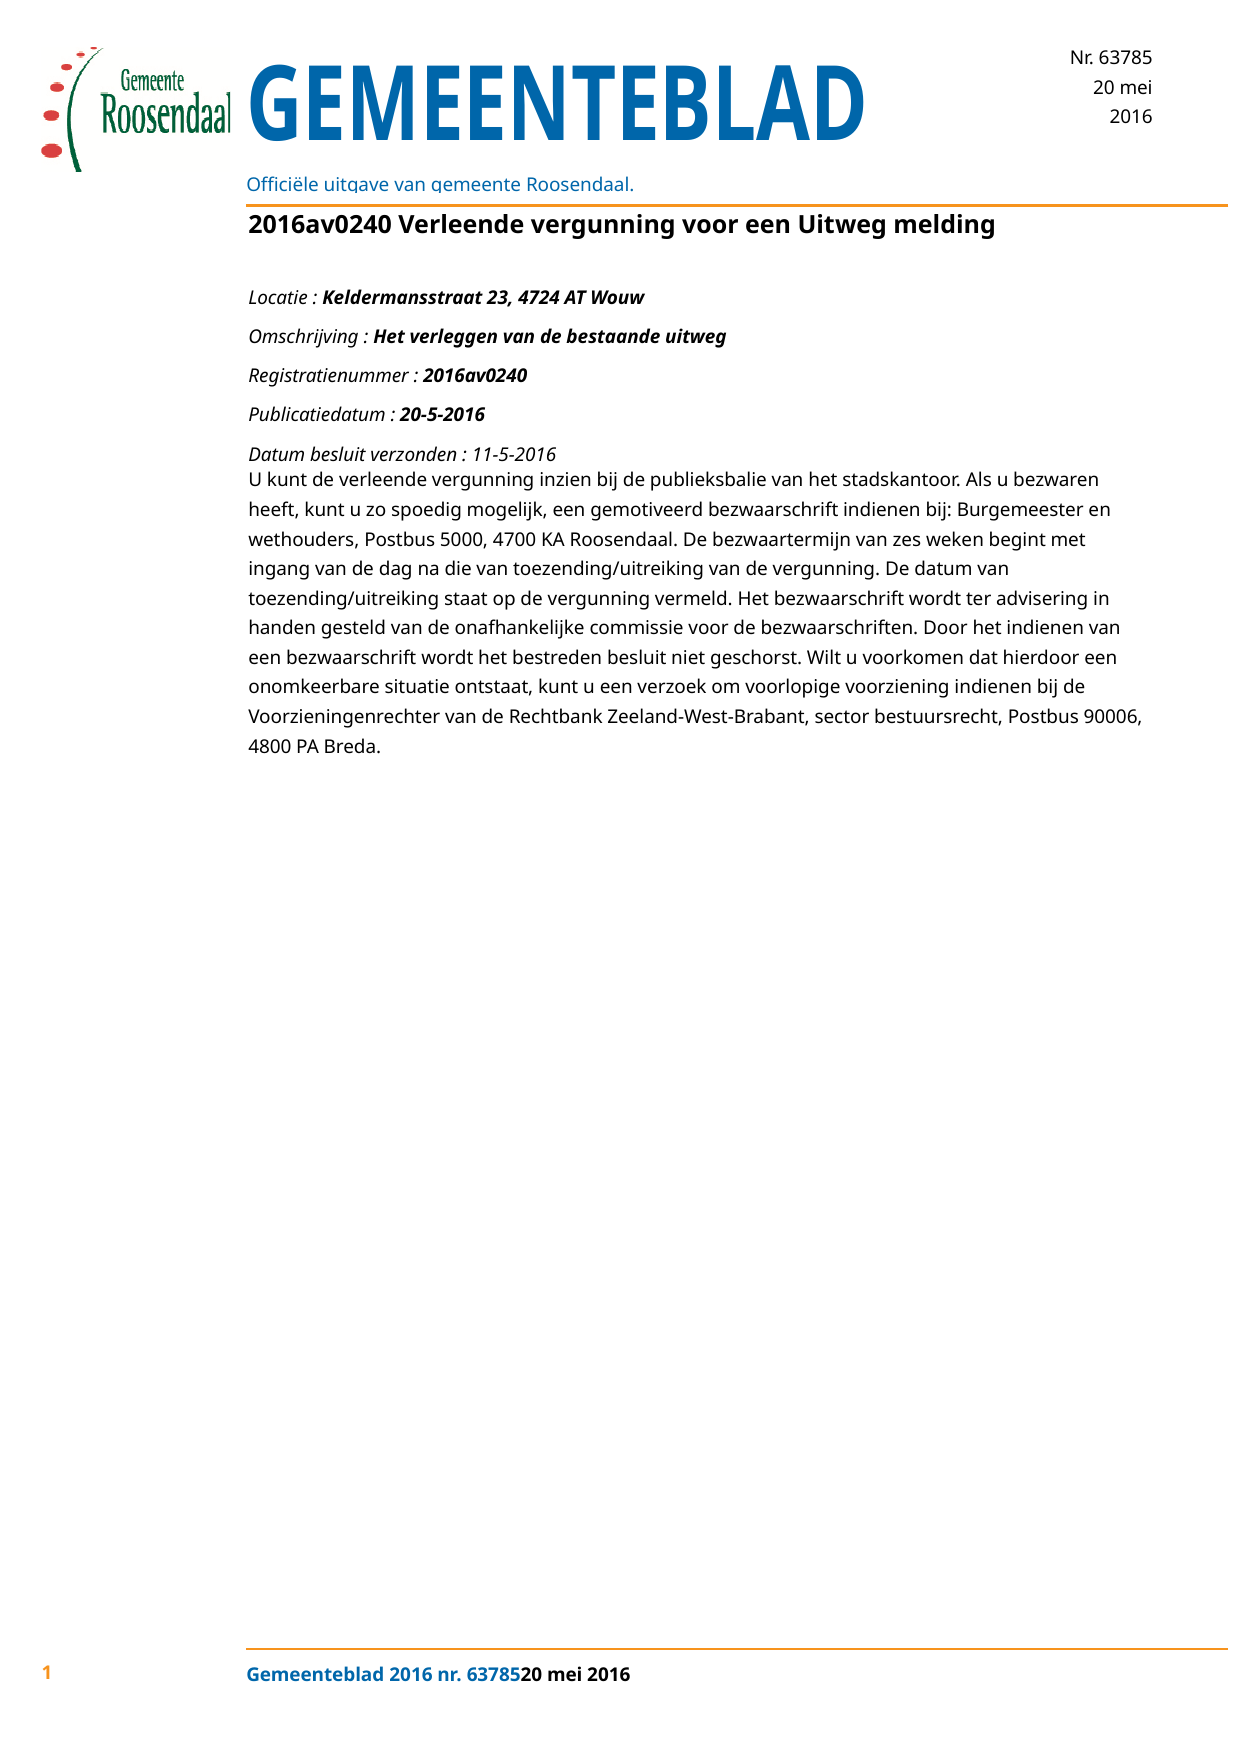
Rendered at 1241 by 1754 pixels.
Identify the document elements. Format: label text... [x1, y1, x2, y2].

text Registratienummer : 2016av0240 [248, 362, 1152, 388]
text Datum besluit verzonden : 11-5-2016 [248, 441, 1152, 467]
picture [41, 47, 231, 172]
text 2016av0240 Verleende vergunning voor een Uitweg melding [248, 207, 1152, 241]
text U kunt de verleende vergunning inzien bij de publieksbalie van het stadskantoor. Als u bezwaren heeft, kunt u zo spoedig mogelijk, een gemotiveerd bezwaarschrift indienen bij: Burgemeester en wethouders, Postbus 5000, 4700 KA Roosendaal. De bezwaartermijn van zes weken begint met ingang van de dag na die van toezending/uitreiking van de vergunning. De datum van toezending/uitreiking staat op de vergunning vermeld. Het bezwaarschrift wordt ter advisering in handen gesteld van de onafhankelijke commissie voor de bezwaarschriften. Door het indienen van een bezwaarschrift wordt het bestreden besluit niet geschorst. Wilt u voorkomen dat hierdoor een onomkeerbare situatie ontstaat, kunt u een verzoek om voorlopige voorziening indienen bij de Voorzieningenrechter van de Rechtbank Zeeland-West-Brabant, sector bestuursrecht, Postbus 90006, 4800 PA Breda. [248, 467, 1152, 759]
text Publicatiedatum : 20-5-2016 [248, 402, 1152, 427]
text Omschrijving : Het verleggen van de bestaande uitweg [248, 323, 1152, 349]
text Locatie : Keldermansstraat 23, 4724 AT Wouw [248, 284, 1152, 309]
